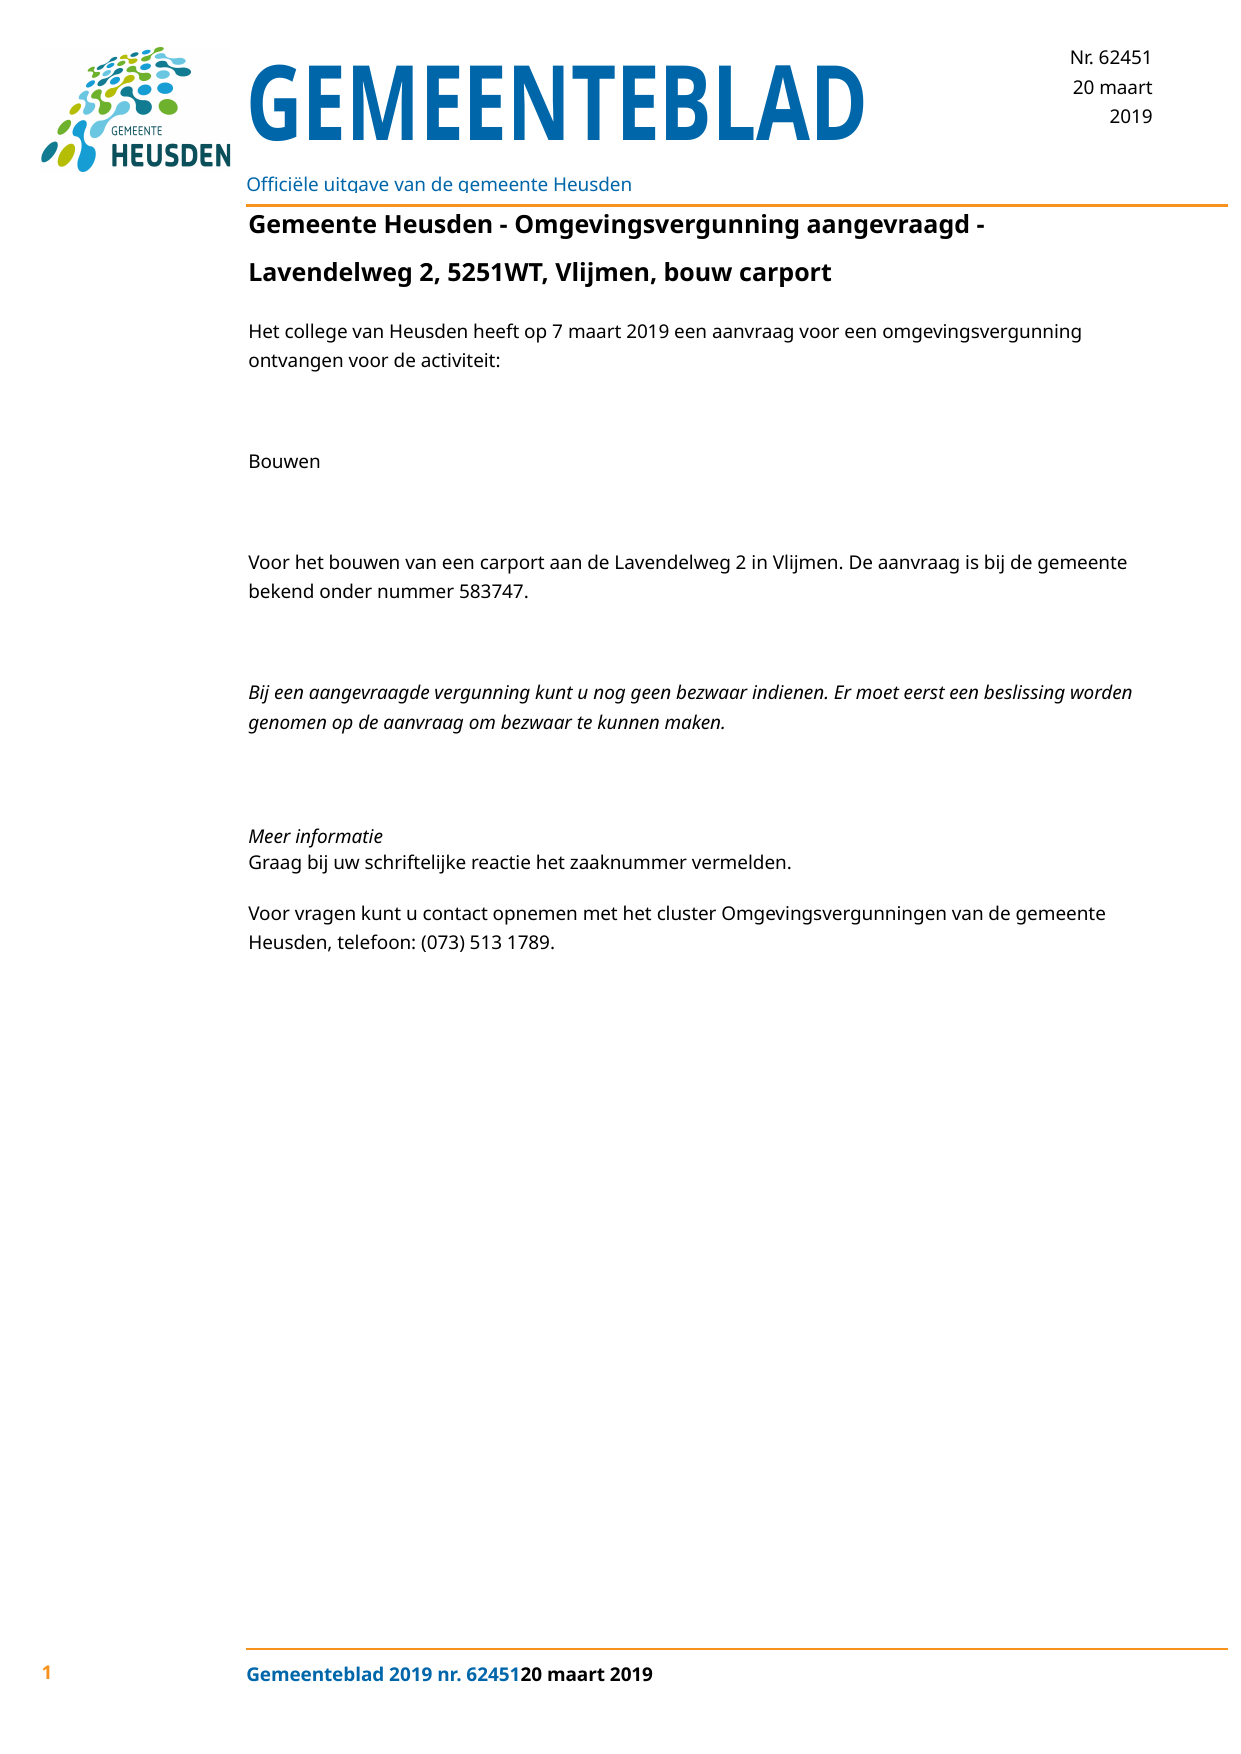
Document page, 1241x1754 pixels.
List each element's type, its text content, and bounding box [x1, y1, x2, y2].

text Bij een aangevraagde vergunning kunt u nog geen bezwaar indienen. Er moet eerst een beslissing worden genomen op de aanvraag om bezwaar te kunnen maken. [248, 679, 1152, 735]
text Het college van Heusden heeft op 7 maart 2019 een aanvraag voor een omgevingsvergunning ontvangen voor de activiteit: [248, 318, 1152, 373]
text Voor het bouwen van een carport aan de Lavendelweg 2 in Vlijmen. De aanvraag is bij de gemeente bekend onder nummer 583747. [248, 549, 1152, 604]
text Voor vragen kunt u contact opnemen met het cluster Omgevingsvergunningen van de gemeente Heusden, telefoon: (073) 513 1789. [248, 900, 1152, 955]
text Graag bij uw schriftelijke reactie het zaaknummer vermelden. [248, 849, 1152, 875]
text Meer informatie [248, 823, 1152, 849]
text Bouwen [248, 448, 1152, 474]
picture [41, 47, 231, 172]
text Gemeente Heusden - Omgevingsvergunning aangevraagd - Lavendelweg 2, 5251WT, Vlijmen, bouw carport [248, 207, 1152, 288]
